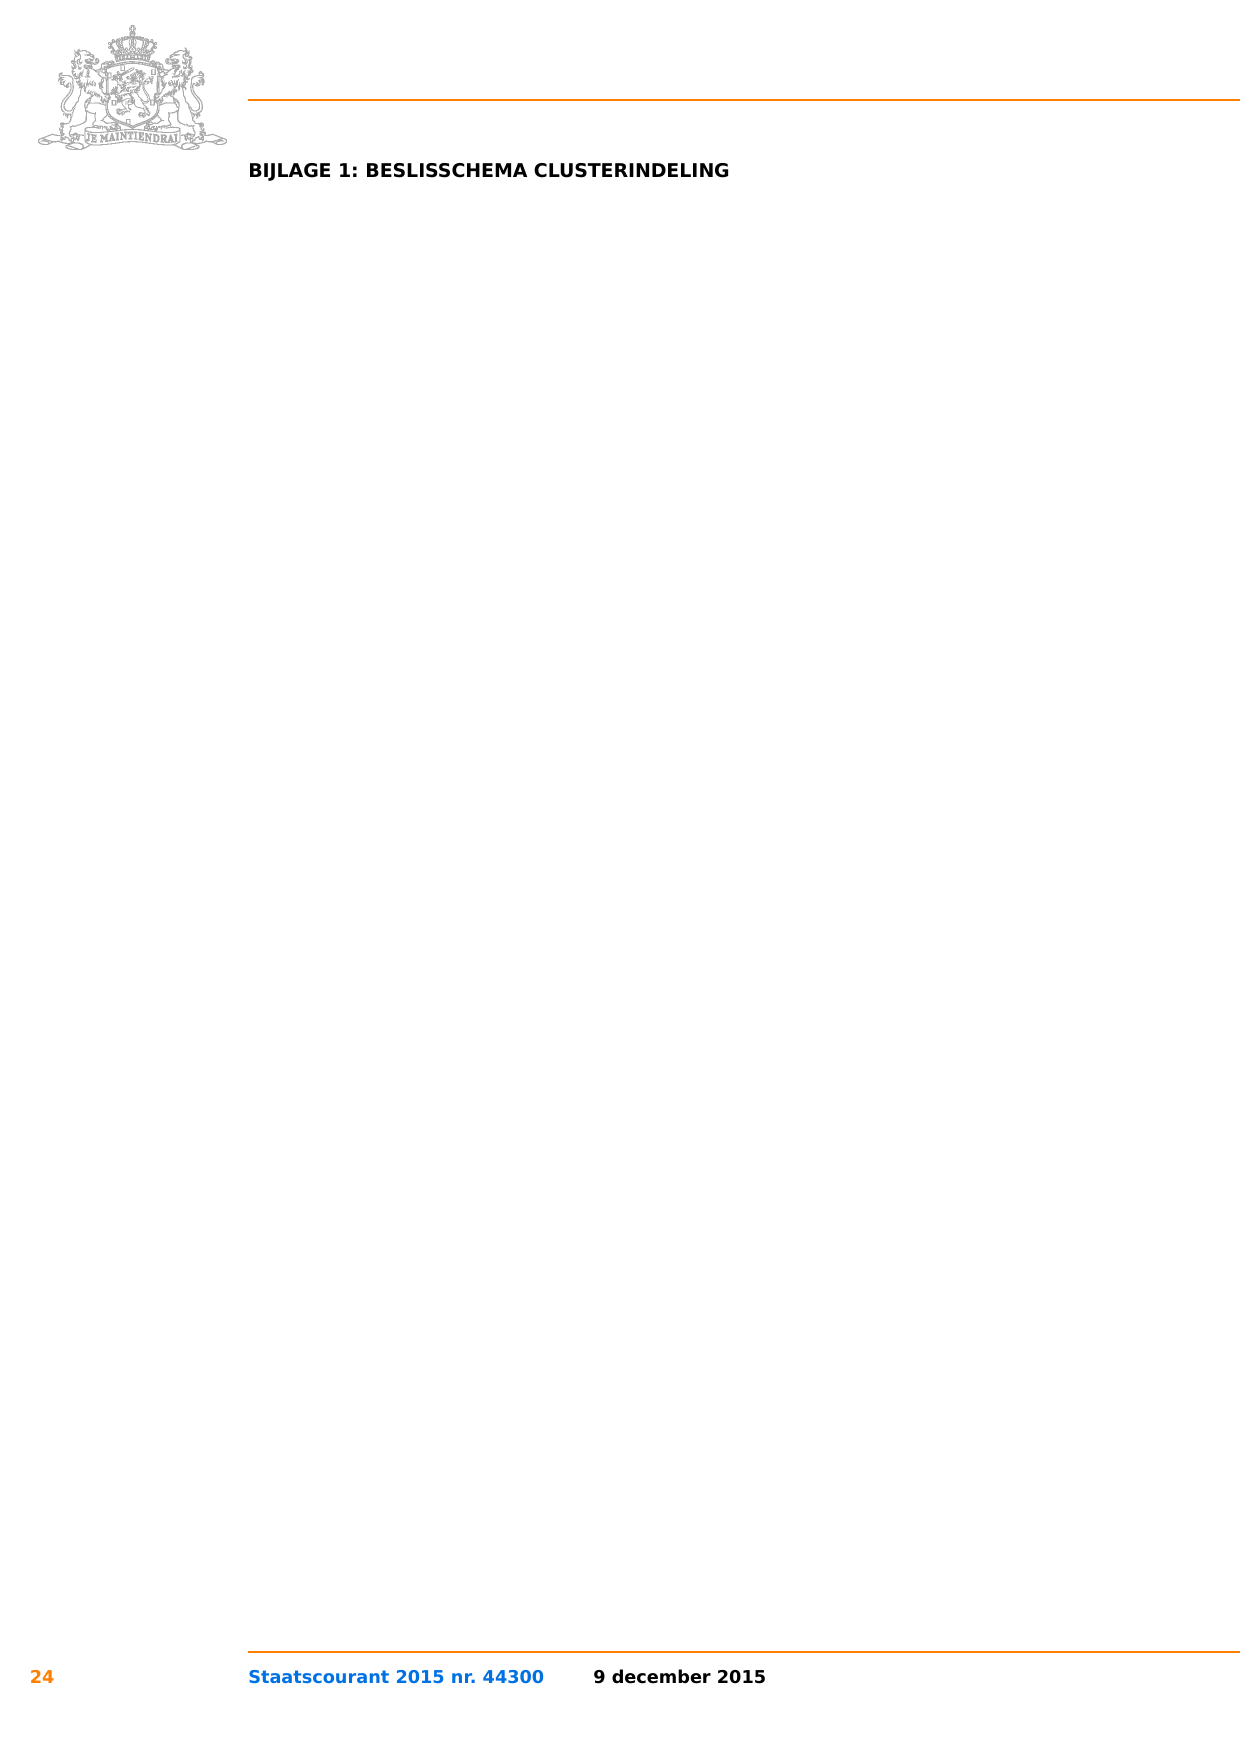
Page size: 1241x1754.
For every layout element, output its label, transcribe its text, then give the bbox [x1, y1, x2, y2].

picture [38, 25, 227, 150]
subtitle BIJLAGE 1: BESLISSCHEMA CLUSTERINDELING [248, 160, 1163, 182]
